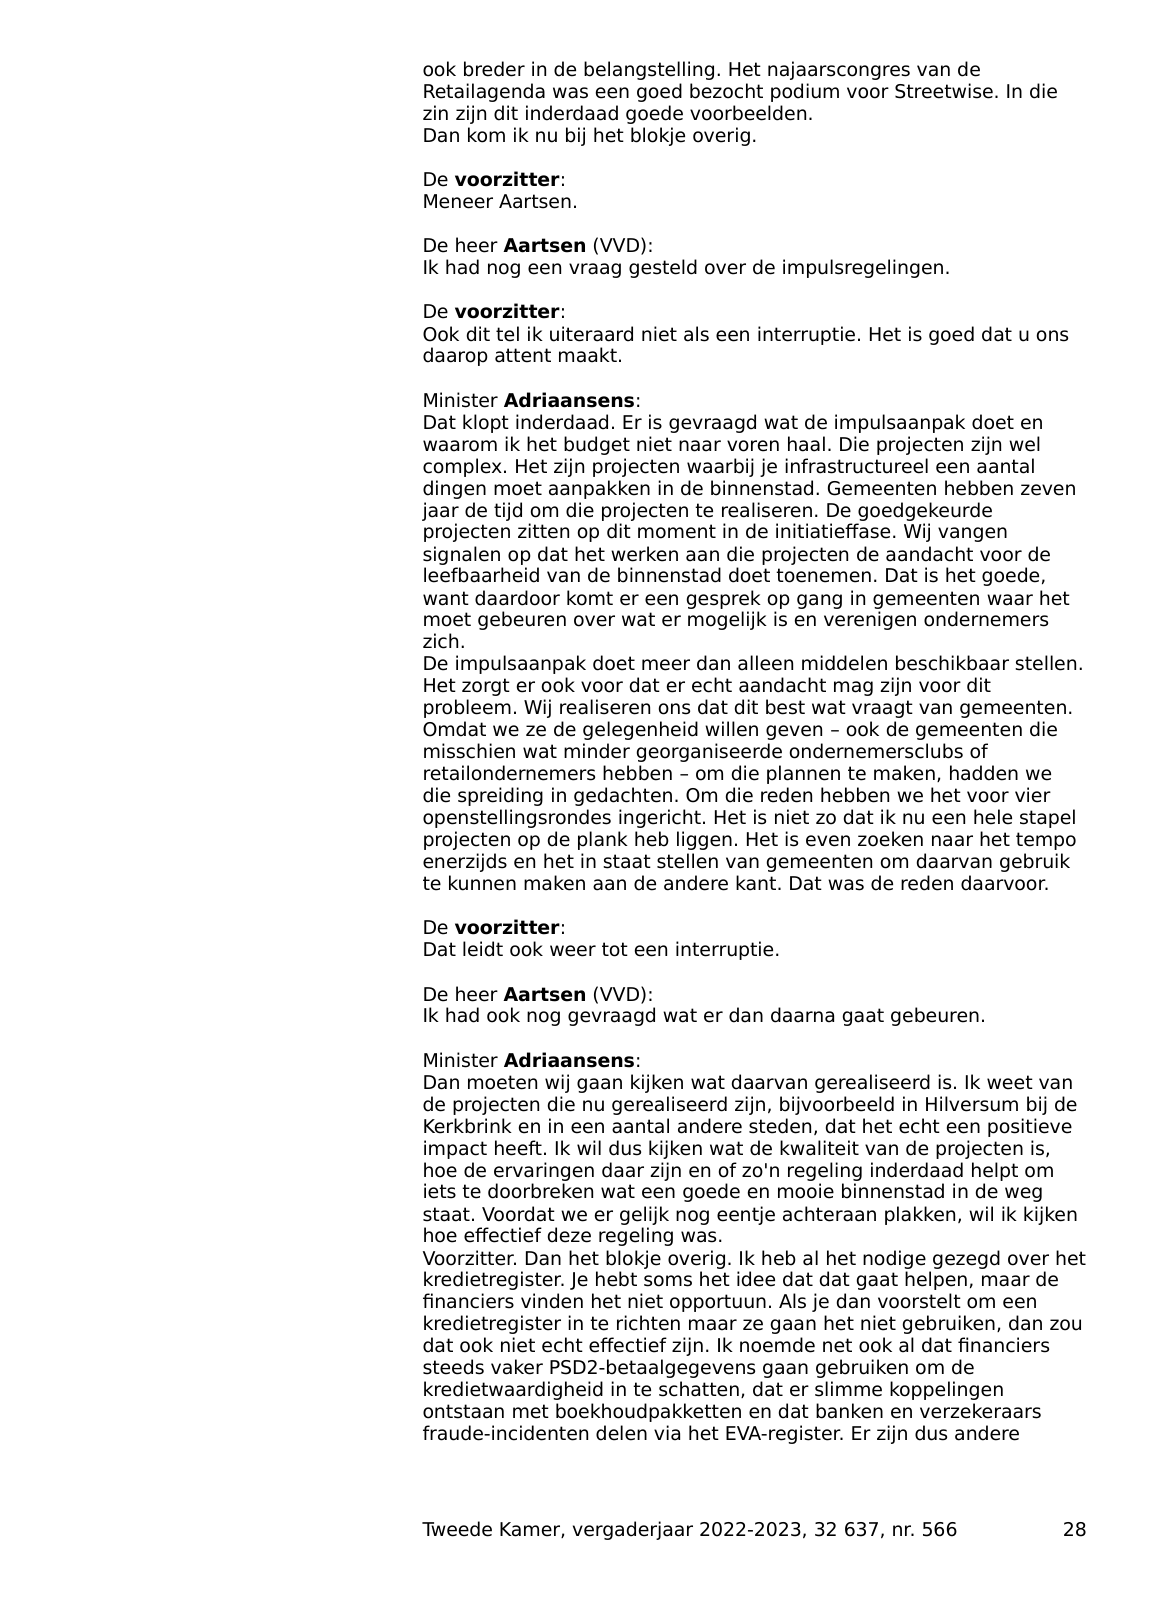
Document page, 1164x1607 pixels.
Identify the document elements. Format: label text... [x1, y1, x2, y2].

text ook breder in de belangstelling. Het najaarscongres van de Retailagenda was een goed bezocht podium voor Streetwise. In die zin zijn dit inderdaad goede voorbeelden. [422, 59, 1087, 125]
text Ik had nog een vraag gesteld over de impulsregelingen. [422, 257, 1087, 279]
text De voorzitter: [422, 169, 1087, 191]
text Voorzitter. Dan het blokje overig. Ik heb al het nodige gezegd over het kredietregister. Je hebt soms het idee dat dat gaat helpen, maar de financiers vinden het niet opportuun. Als je dan voorstelt om een kredietregister in te richten maar ze gaan het niet gebruiken, dan zou dat ook niet echt effectief zijn. Ik noemde net ook al dat financiers steeds vaker PSD2-betaalgegevens gaan gebruiken om de kredietwaardigheid in te schatten, dat er slimme koppelingen ontstaan met boekhoudpakketten en dat banken en verzekeraars fraude-incidenten delen via het EVA-register. Er zijn dus andere [422, 1247, 1087, 1445]
text Meneer Aartsen. [422, 191, 1087, 213]
text Minister Adriaansens: [422, 1049, 1087, 1072]
text Minister Adriaansens: [422, 389, 1087, 412]
text Ik had ook nog gevraagd wat er dan daarna gaat gebeuren. [422, 1005, 1087, 1027]
text De heer Aartsen (VVD): [422, 983, 1087, 1005]
text Dat klopt inderdaad. Er is gevraagd wat de impulsaanpak doet en waarom ik het budget niet naar voren haal. Die projecten zijn wel complex. Het zijn projecten waarbij je infrastructureel een aantal dingen moet aanpakken in de binnenstad. Gemeenten hebben zeven jaar de tijd om die projecten te realiseren. De goedgekeurde projecten zitten op dit moment in de initiatieffase. Wij vangen signalen op dat het werken aan die projecten de aandacht voor de leefbaarheid van de binnenstad doet toenemen. Dat is het goede, want daardoor komt er een gesprek op gang in gemeenten waar het moet gebeuren over wat er mogelijk is en verenigen ondernemers zich. [422, 412, 1087, 653]
text De voorzitter: [422, 301, 1087, 323]
text De voorzitter: [422, 917, 1087, 939]
text De heer Aartsen (VVD): [422, 235, 1087, 257]
text Dan moeten wij gaan kijken wat daarvan gerealiseerd is. Ik weet van de projecten die nu gerealiseerd zijn, bijvoorbeeld in Hilversum bij de Kerkbrink en in een aantal andere steden, dat het echt een positieve impact heeft. Ik wil dus kijken wat de kwaliteit van de projecten is, hoe de ervaringen daar zijn en of zo'n regeling inderdaad helpt om iets te doorbreken wat een goede en mooie binnenstad in de weg staat. Voordat we er gelijk nog eentje achteraan plakken, wil ik kijken hoe effectief deze regeling was. [422, 1072, 1087, 1247]
text De impulsaanpak doet meer dan alleen middelen beschikbaar stellen. Het zorgt er ook voor dat er echt aandacht mag zijn voor dit probleem. Wij realiseren ons dat dit best wat vraagt van gemeenten. Omdat we ze de gelegenheid willen geven – ook de gemeenten die misschien wat minder georganiseerde ondernemersclubs of retailondernemers hebben – om die plannen te maken, hadden we die spreiding in gedachten. Om die reden hebben we het voor vier openstellingsrondes ingericht. Het is niet zo dat ik nu een hele stapel projecten op de plank heb liggen. Het is even zoeken naar het tempo enerzijds en het in staat stellen van gemeenten om daarvan gebruik te kunnen maken aan de andere kant. Dat was de reden daarvoor. [422, 653, 1087, 895]
text Dan kom ik nu bij het blokje overig. [422, 125, 1087, 147]
text Dat leidt ook weer tot een interruptie. [422, 939, 1087, 961]
text Ook dit tel ik uiteraard niet als een interruptie. Het is goed dat u ons daarop attent maakt. [422, 323, 1087, 367]
